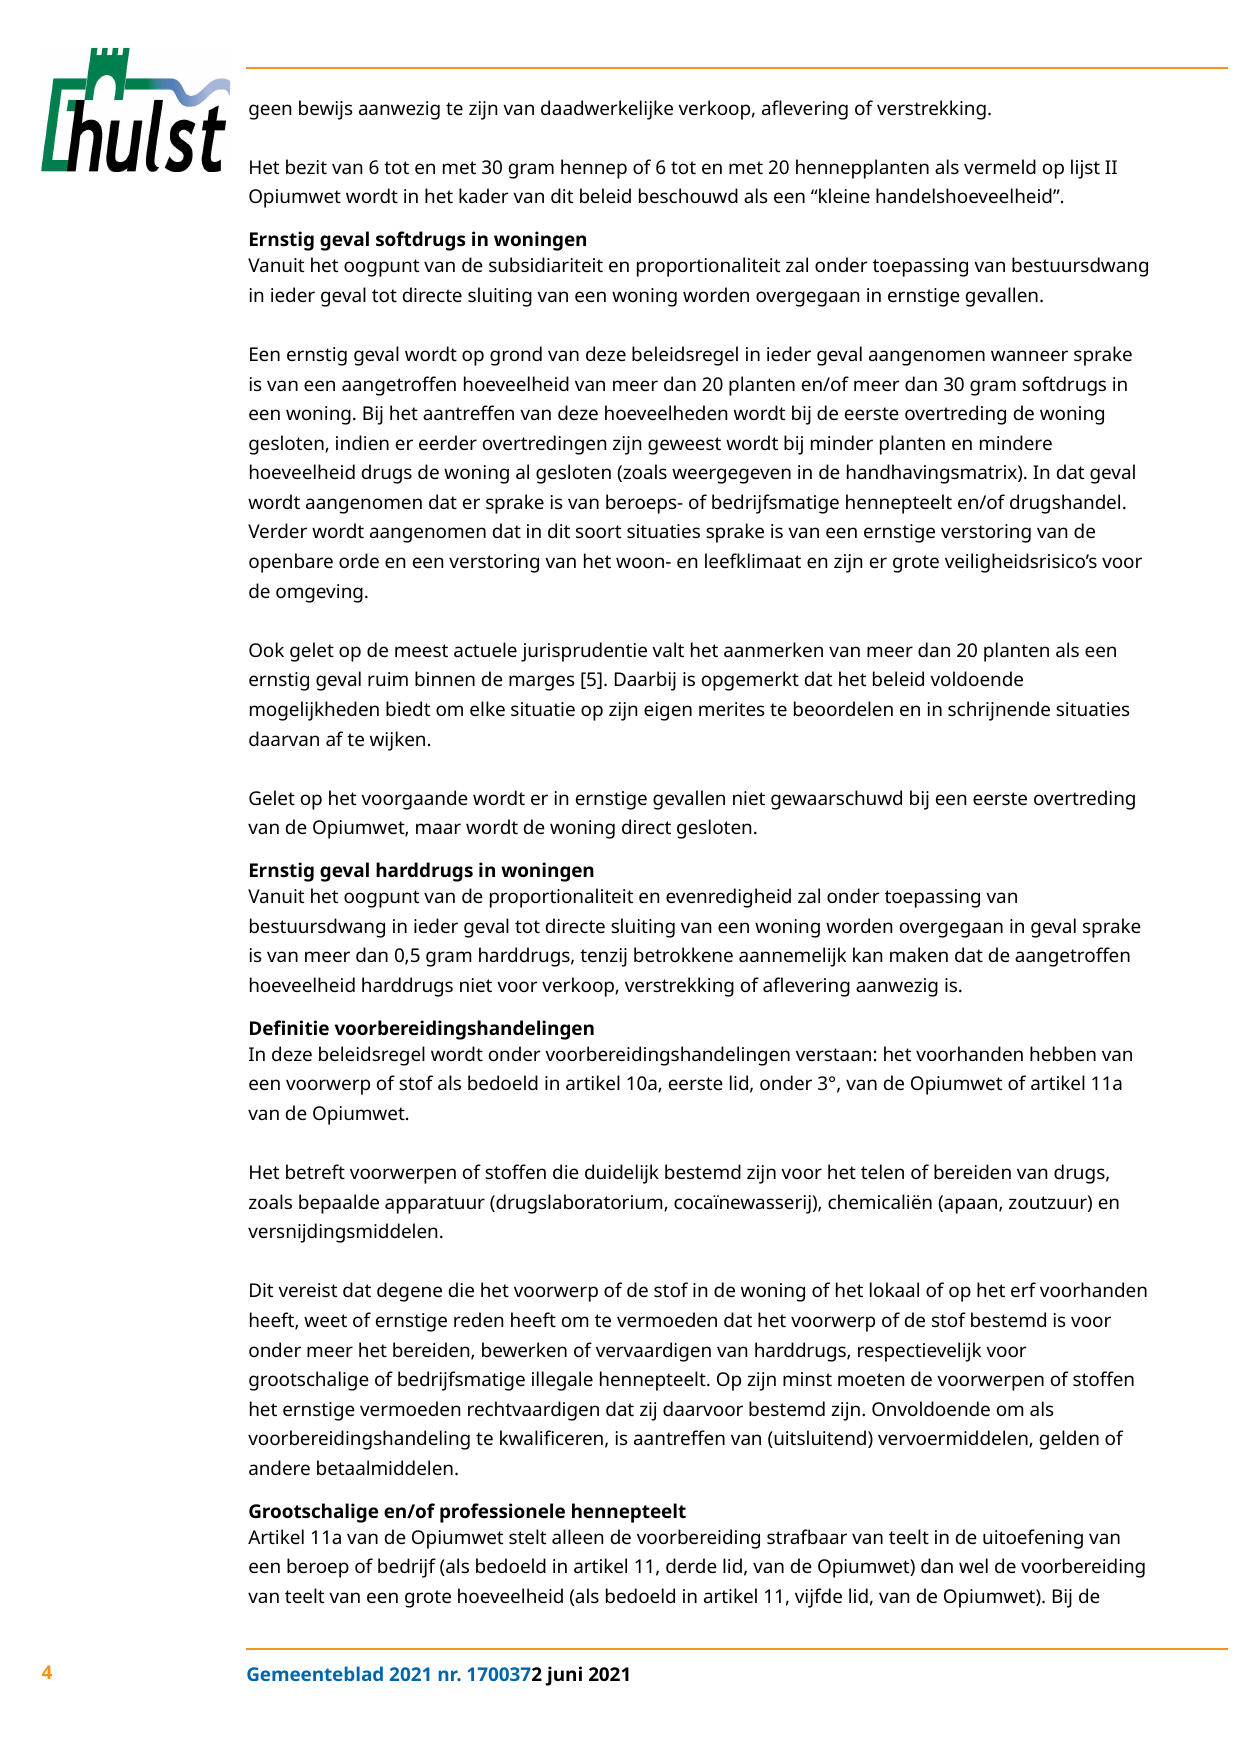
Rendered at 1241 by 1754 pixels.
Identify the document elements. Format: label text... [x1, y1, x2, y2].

picture [41, 47, 231, 172]
text Ernstig geval softdrugs in woningen [248, 227, 1152, 252]
text Ook gelet op de meest actuele jurisprudentie valt het aanmerken van meer dan 20 planten als een ernstig geval ruim binnen de marges [5]. Daarbij is opgemerkt dat het beleid voldoende mogelijkheden biedt om elke situatie op zijn eigen merites te beoordelen en in schrijnende situaties daarvan af te wijken. [248, 637, 1152, 751]
text In deze beleidsregel wordt onder voorbereidingshandelingen verstaan: het voorhanden hebben van een voorwerp of stof als bedoeld in artikel 10a, eerste lid, onder 3°, van de Opiumwet of artikel 11a van de Opiumwet. [248, 1041, 1152, 1126]
text Definitie voorbereidingshandelingen [248, 1015, 1152, 1041]
text geen bewijs aanwezig te zijn van daadwerkelijke verkoop, aflevering of verstrekking. [248, 95, 1152, 121]
text Een ernstig geval wordt op grond van deze beleidsregel in ieder geval aangenomen wanneer sprake is van een aangetroffen hoeveelheid van meer dan 20 planten en/of meer dan 30 gram softdrugs in een woning. Bij het aantreffen van deze hoeveelheden wordt bij de eerste overtreding de woning gesloten, indien er eerder overtredingen zijn geweest wordt bij minder planten en mindere hoeveelheid drugs de woning al gesloten (zoals weergegeven in de handhavingsmatrix). In dat geval wordt aangenomen dat er sprake is van beroeps- of bedrijfsmatige hennepteelt en/of drugshandel. Verder wordt aangenomen dat in dit soort situaties sprake is van een ernstige verstoring van de openbare orde en een verstoring van het woon- en leefklimaat en zijn er grote veiligheidsrisico’s voor de omgeving. [248, 341, 1152, 603]
text Artikel 11a van de Opiumwet stelt alleen de voorbereiding strafbaar van teelt in de uitoefening van een beroep of bedrijf (als bedoeld in artikel 11, derde lid, van de Opiumwet) dan wel de voorbereiding van teelt van een grote hoeveelheid (als bedoeld in artikel 11, vijfde lid, van de Opiumwet). Bij de [248, 1524, 1152, 1609]
text Ernstig geval harddrugs in woningen [248, 858, 1152, 883]
text Vanuit het oogpunt van de proportionaliteit en evenredigheid zal onder toepassing van bestuursdwang in ieder geval tot directe sluiting van een woning worden overgegaan in geval sprake is van meer dan 0,5 gram harddrugs, tenzij betrokkene aannemelijk kan maken dat de aangetroffen hoeveelheid harddrugs niet voor verkoop, verstrekking of aflevering aanwezig is. [248, 883, 1152, 998]
text Dit vereist dat degene die het voorwerp of de stof in de woning of het lokaal of op het erf voorhanden heeft, weet of ernstige reden heeft om te vermoeden dat het voorwerp of de stof bestemd is voor onder meer het bereiden, bewerken of vervaardigen van harddrugs, respectievelijk voor grootschalige of bedrijfsmatige illegale hennepteelt. Op zijn minst moeten de voorwerpen of stoffen het ernstige vermoeden rechtvaardigen dat zij daarvoor bestemd zijn. Onvoldoende om als voorbereidingshandeling te kwalificeren, is aantreffen van (uitsluitend) vervoermiddelen, gelden of andere betaalmiddelen. [248, 1278, 1152, 1481]
text Grootschalige en/of professionele hennepteelt [248, 1498, 1152, 1524]
text Gelet op het voorgaande wordt er in ernstige gevallen niet gewaarschuwd bij een eerste overtreding van de Opiumwet, maar wordt de woning direct gesloten. [248, 785, 1152, 840]
text Vanuit het oogpunt van de subsidiariteit en proportionaliteit zal onder toepassing van bestuursdwang in ieder geval tot directe sluiting van een woning worden overgegaan in ernstige gevallen. [248, 252, 1152, 308]
text Het betreft voorwerpen of stoffen die duidelijk bestemd zijn voor het telen of bereiden van drugs, zoals bepaalde apparatuur (drugslaboratorium, cocaïnewasserij), chemicaliën (apaan, zoutzuur) en versnijdingsmiddelen. [248, 1159, 1152, 1244]
text Het bezit van 6 tot en met 30 gram hennep of 6 tot en met 20 hennepplanten als vermeld op lijst II Opiumwet wordt in het kader van dit beleid beschouwd als een “kleine handelshoeveelheid”. [248, 154, 1152, 209]
